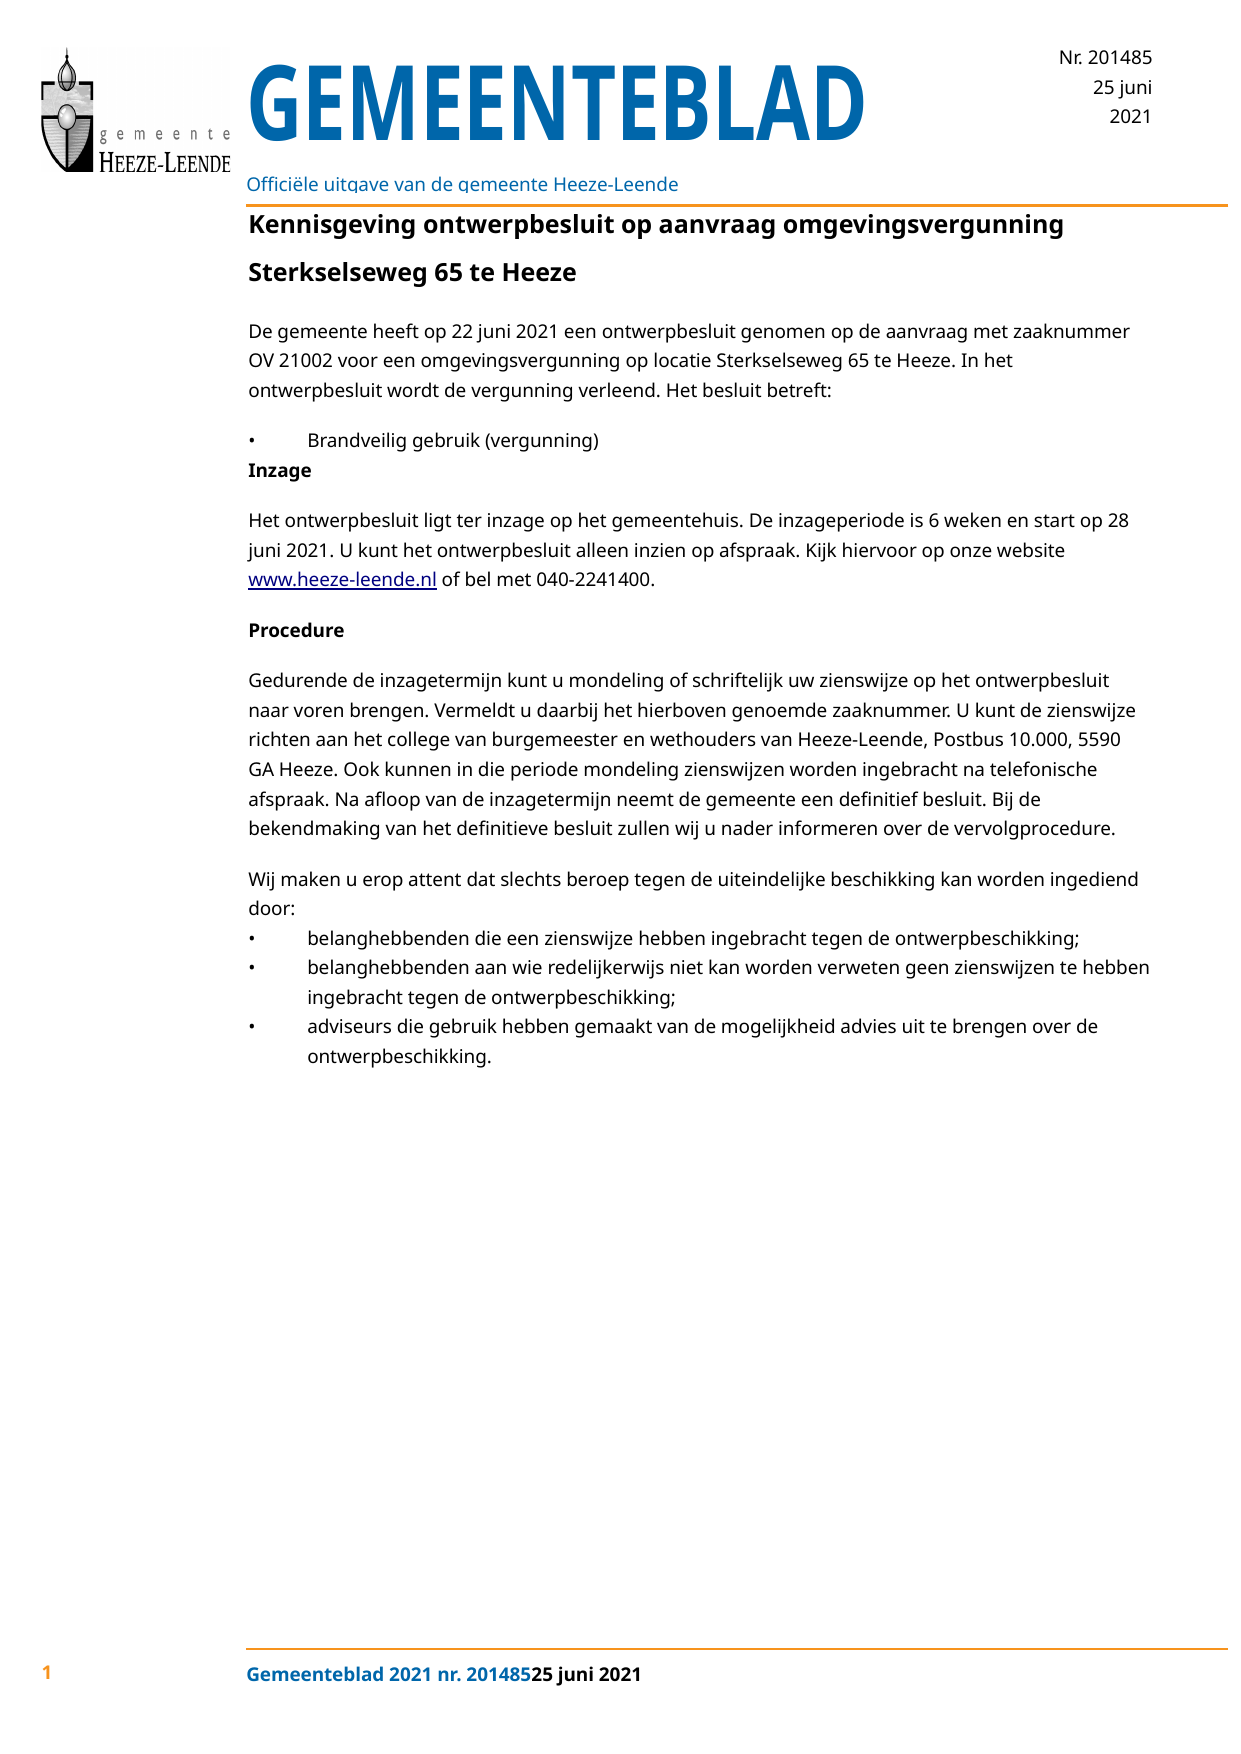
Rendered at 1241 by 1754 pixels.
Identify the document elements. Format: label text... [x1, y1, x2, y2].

list adviseurs die gebruik hebben gemaakt van de mogelijkheid advies uit te brengen over de ontwerpbeschikking. [248, 1014, 1152, 1069]
list Brandveilig gebruik (vergunning) [248, 427, 1152, 453]
text Procedure [248, 617, 1152, 643]
text Inzage [248, 457, 1152, 483]
text De gemeente heeft op 22 juni 2021 een ontwerpbesluit genomen op de aanvraag met zaaknummer OV 21002 voor een omgevingsvergunning op locatie Sterkselseweg 65 te Heeze. In het ontwerpbesluit wordt de vergunning verleend. Het besluit betreft: [248, 318, 1152, 403]
text Wij maken u erop attent dat slechts beroep tegen de uiteindelijke beschikking kan worden ingediend door: [248, 866, 1152, 921]
picture [41, 47, 231, 172]
list belanghebbenden aan wie redelijkerwijs niet kan worden verweten geen zienswijzen te hebben ingebracht tegen de ontwerpbeschikking; [248, 954, 1152, 1010]
text Gedurende de inzagetermijn kunt u mondeling of schriftelijk uw zienswijze op het ontwerpbesluit naar voren brengen. Vermeldt u daarbij het hierboven genoemde zaaknummer. U kunt de zienswijze richten aan het college van burgemeester en wethouders van Heeze-Leende, Postbus 10.000, 5590 GA Heeze. Ook kunnen in die periode mondeling zienswijzen worden ingebracht na telefonische afspraak. Na afloop van de inzagetermijn neemt de gemeente een definitief besluit. Bij de bekendmaking van het definitieve besluit zullen wij u nader informeren over de vervolgprocedure. [248, 667, 1152, 841]
list belanghebbenden die een zienswijze hebben ingebracht tegen de ontwerpbeschikking; [248, 925, 1152, 951]
text Kennisgeving ontwerpbesluit op aanvraag omgevingsvergunning Sterkselseweg 65 te Heeze [248, 207, 1152, 288]
text Het ontwerpbesluit ligt ter inzage op het gemeentehuis. De inzageperiode is 6 weken en start op 28 juni 2021. U kunt het ontwerpbesluit alleen inzien op afspraak. Kijk hiervoor op onze website www.heeze-leende.nl of bel met 040-2241400. [248, 507, 1152, 592]
